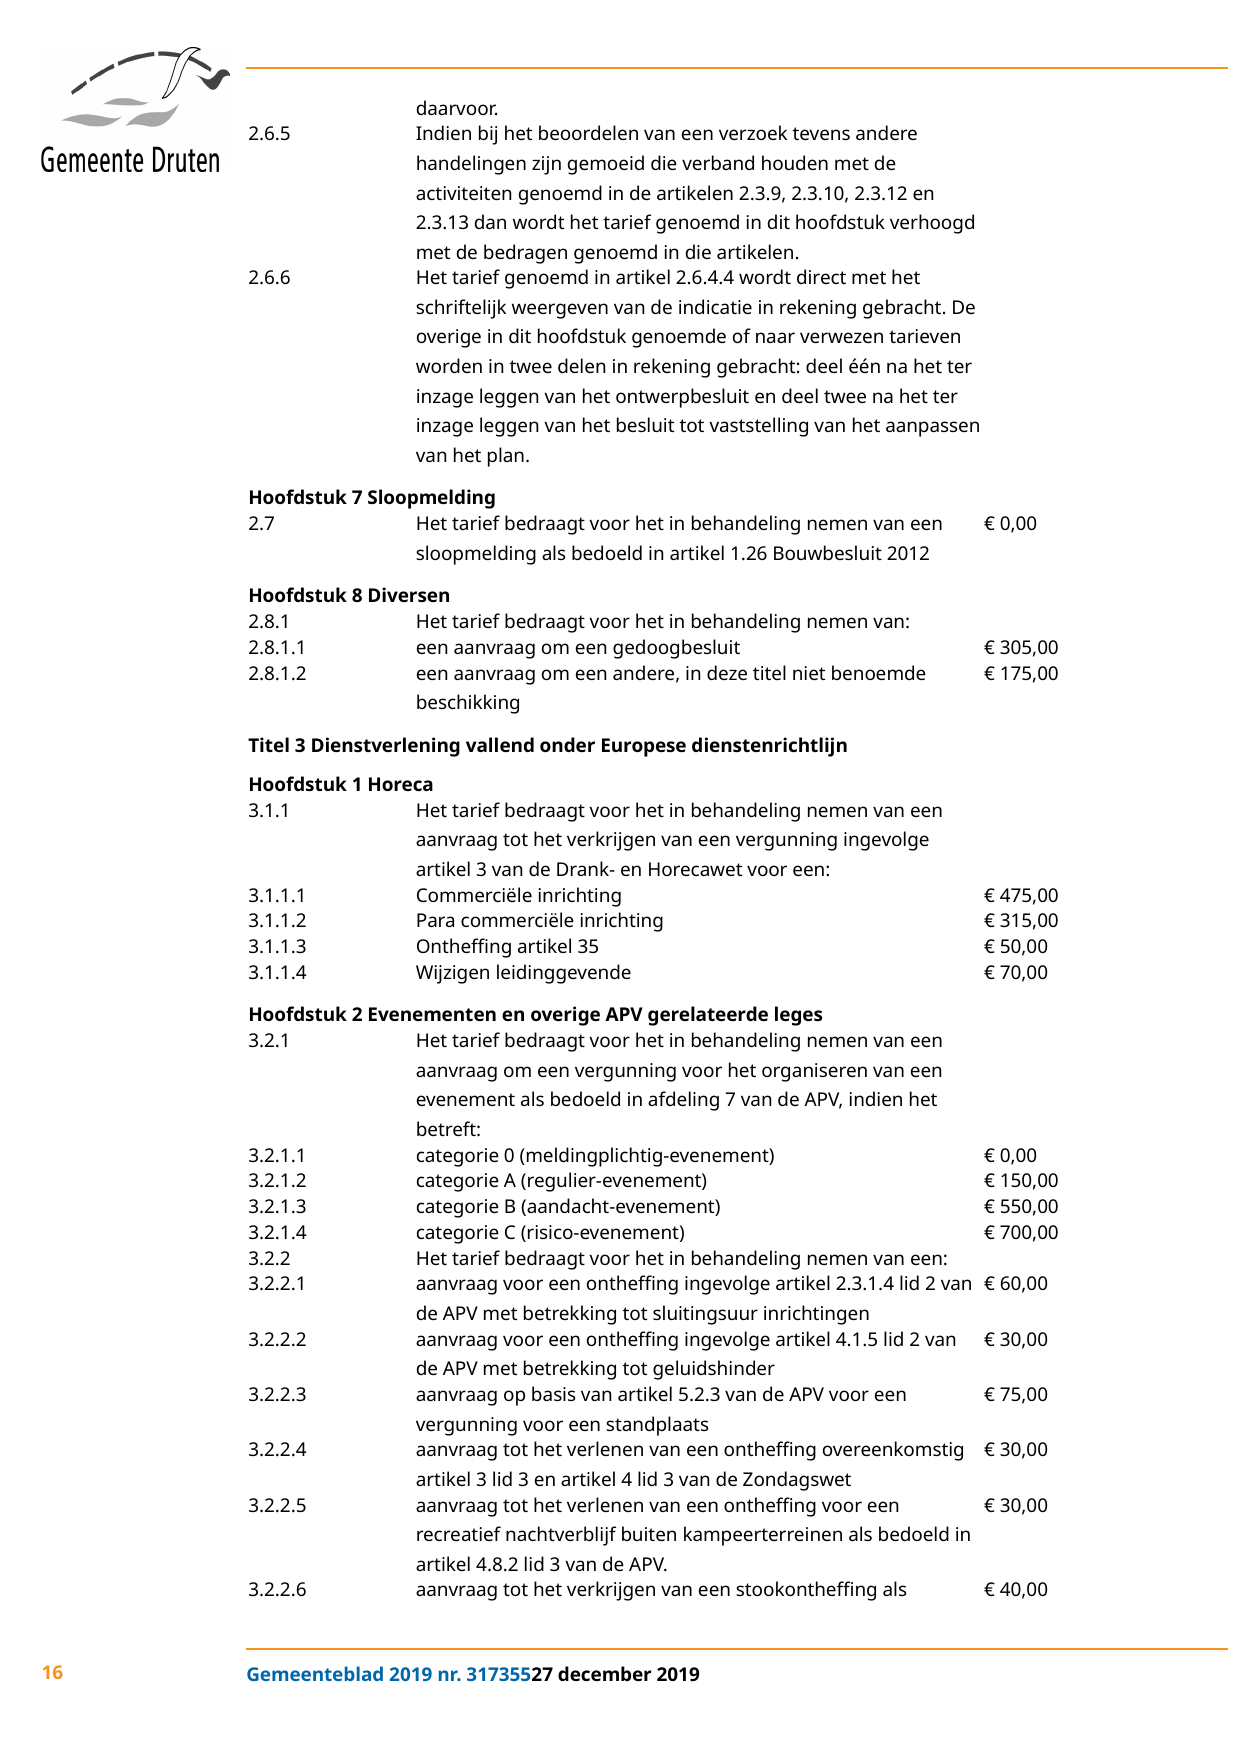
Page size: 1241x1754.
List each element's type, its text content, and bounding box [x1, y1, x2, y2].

table_cell € 50,00 [984, 933, 1152, 959]
picture [41, 47, 231, 172]
table_cell aanvraag tot het verlenen van een ontheffing voor een recreatief nachtverblijf buiten kampeerterreinen als bedoeld in artikel 4.8.2 lid 3 van de APV. [416, 1492, 984, 1577]
table_cell 2.8.1.1 [248, 634, 416, 660]
table_cell 3.2.2.3 [248, 1381, 416, 1436]
table_header [984, 1028, 1152, 1142]
table_cell € 30,00 [984, 1492, 1152, 1577]
text Hoofdstuk 2 Evenementen en overige APV gerelateerde leges [248, 1002, 1152, 1027]
table_cell [984, 265, 1152, 468]
table_cell 2.6.6 [248, 265, 416, 468]
table_cell 3.2.1.1 [248, 1142, 416, 1168]
table_cell 3.2.2.2 [248, 1326, 416, 1381]
table_cell aanvraag tot het verkrijgen van een stookontheffing als [416, 1577, 984, 1602]
table_cell 3.1.1.2 [248, 908, 416, 933]
table_header 2.8.1 [248, 608, 416, 634]
table_cell € 315,00 [984, 908, 1152, 933]
table_cell € 475,00 [984, 882, 1152, 908]
table_header € 0,00 [984, 510, 1152, 566]
table_cell € 75,00 [984, 1381, 1152, 1436]
table_cell € 305,00 [984, 634, 1152, 660]
table_cell aanvraag op basis van artikel 5.2.3 van de APV voor een vergunning voor een standplaats [416, 1381, 984, 1436]
table_cell 3.2.2.4 [248, 1436, 416, 1492]
table_header Het tarief bedraagt voor het in behandeling nemen van: [416, 608, 984, 634]
table_header [984, 797, 1152, 882]
table_cell categorie 0 (meldingplichtig-evenement) [416, 1142, 984, 1168]
table_header Het tarief bedraagt voor het in behandeling nemen van een sloopmelding als bedoeld in artikel 1.26 Bouwbesluit 2012 [416, 510, 984, 566]
table_cell [248, 95, 416, 121]
table_cell 3.2.1.4 [248, 1219, 416, 1245]
table_header Het tarief bedraagt voor het in behandeling nemen van een aanvraag om een vergunning voor het organiseren van een evenement als bedoeld in afdeling 7 van de APV, indien het betreft: [416, 1028, 984, 1142]
table_cell 2.6.5 [248, 121, 416, 264]
table_cell aanvraag tot het verlenen van een ontheffing overeenkomstig artikel 3 lid 3 en artikel 4 lid 3 van de Zondagswet [416, 1436, 984, 1492]
table_cell € 70,00 [984, 959, 1152, 985]
table_cell € 30,00 [984, 1326, 1152, 1381]
table_cell € 30,00 [984, 1436, 1152, 1492]
table_cell Ontheffing artikel 35 [416, 933, 984, 959]
table_cell Para commerciële inrichting [416, 908, 984, 933]
table_cell 3.1.1.1 [248, 882, 416, 908]
table_cell € 40,00 [984, 1577, 1152, 1602]
table_cell 3.1.1.3 [248, 933, 416, 959]
table_cell € 700,00 [984, 1219, 1152, 1245]
table_cell 2.8.1.2 [248, 660, 416, 715]
table_header Het tarief bedraagt voor het in behandeling nemen van een aanvraag tot het verkrijgen van een vergunning ingevolge artikel 3 van de Drank- en Horecawet voor een: [416, 797, 984, 882]
table_cell € 175,00 [984, 660, 1152, 715]
table_cell [984, 1245, 1152, 1271]
table_cell € 60,00 [984, 1271, 1152, 1326]
table_cell aanvraag voor een ontheffing ingevolge artikel 2.3.1.4 lid 2 van de APV met betrekking tot sluitingsuur inrichtingen [416, 1271, 984, 1326]
table_cell 3.2.2.5 [248, 1492, 416, 1577]
table_cell € 0,00 [984, 1142, 1152, 1168]
table_cell 3.2.2.6 [248, 1577, 416, 1602]
table_header [984, 608, 1152, 634]
table_cell daarvoor. [416, 95, 984, 121]
table_cell Commerciële inrichting [416, 882, 984, 908]
table_header 3.2.1 [248, 1028, 416, 1142]
text Hoofdstuk 7 Sloopmelding [248, 484, 1152, 510]
table_cell Het tarief bedraagt voor het in behandeling nemen van een: [416, 1245, 984, 1271]
table_cell € 150,00 [984, 1168, 1152, 1193]
table_cell Wijzigen leidinggevende [416, 959, 984, 985]
table_cell categorie A (regulier-evenement) [416, 1168, 984, 1193]
table_cell categorie C (risico-evenement) [416, 1219, 984, 1245]
table_cell Indien bij het beoordelen van een verzoek tevens andere handelingen zijn gemoeid die verband houden met de activiteiten genoemd in de artikelen 2.3.9, 2.3.10, 2.3.12 en 2.3.13 dan wordt het tarief genoemd in dit hoofdstuk verhoogd met de bedragen genoemd in die artikelen. [416, 121, 984, 264]
text Hoofdstuk 8 Diversen [248, 582, 1152, 608]
table_header 3.1.1 [248, 797, 416, 882]
table_cell 3.1.1.4 [248, 959, 416, 985]
table_header 2.7 [248, 510, 416, 566]
table_cell aanvraag voor een ontheffing ingevolge artikel 4.1.5 lid 2 van de APV met betrekking tot geluidshinder [416, 1326, 984, 1381]
text Titel 3 Dienstverlening vallend onder Europese dienstenrichtlijn [248, 732, 1152, 758]
table_cell een aanvraag om een gedoogbesluit [416, 634, 984, 660]
table_cell [984, 121, 1152, 264]
table_cell [984, 95, 1152, 121]
table_cell 3.2.2 [248, 1245, 416, 1271]
table_cell 3.2.1.3 [248, 1193, 416, 1219]
table_cell 3.2.2.1 [248, 1271, 416, 1326]
text Hoofdstuk 1 Horeca [248, 771, 1152, 797]
table_cell categorie B (aandacht-evenement) [416, 1193, 984, 1219]
table_cell Het tarief genoemd in artikel 2.6.4.4 wordt direct met het schriftelijk weergeven van de indicatie in rekening gebracht. De overige in dit hoofdstuk genoemde of naar verwezen tarieven worden in twee delen in rekening gebracht: deel één na het ter inzage leggen van het ontwerpbesluit en deel twee na het ter inzage leggen van het besluit tot vaststelling van het aanpassen van het plan. [416, 265, 984, 468]
table_cell een aanvraag om een andere, in deze titel niet benoemde beschikking [416, 660, 984, 715]
table_cell 3.2.1.2 [248, 1168, 416, 1193]
table_cell € 550,00 [984, 1193, 1152, 1219]
